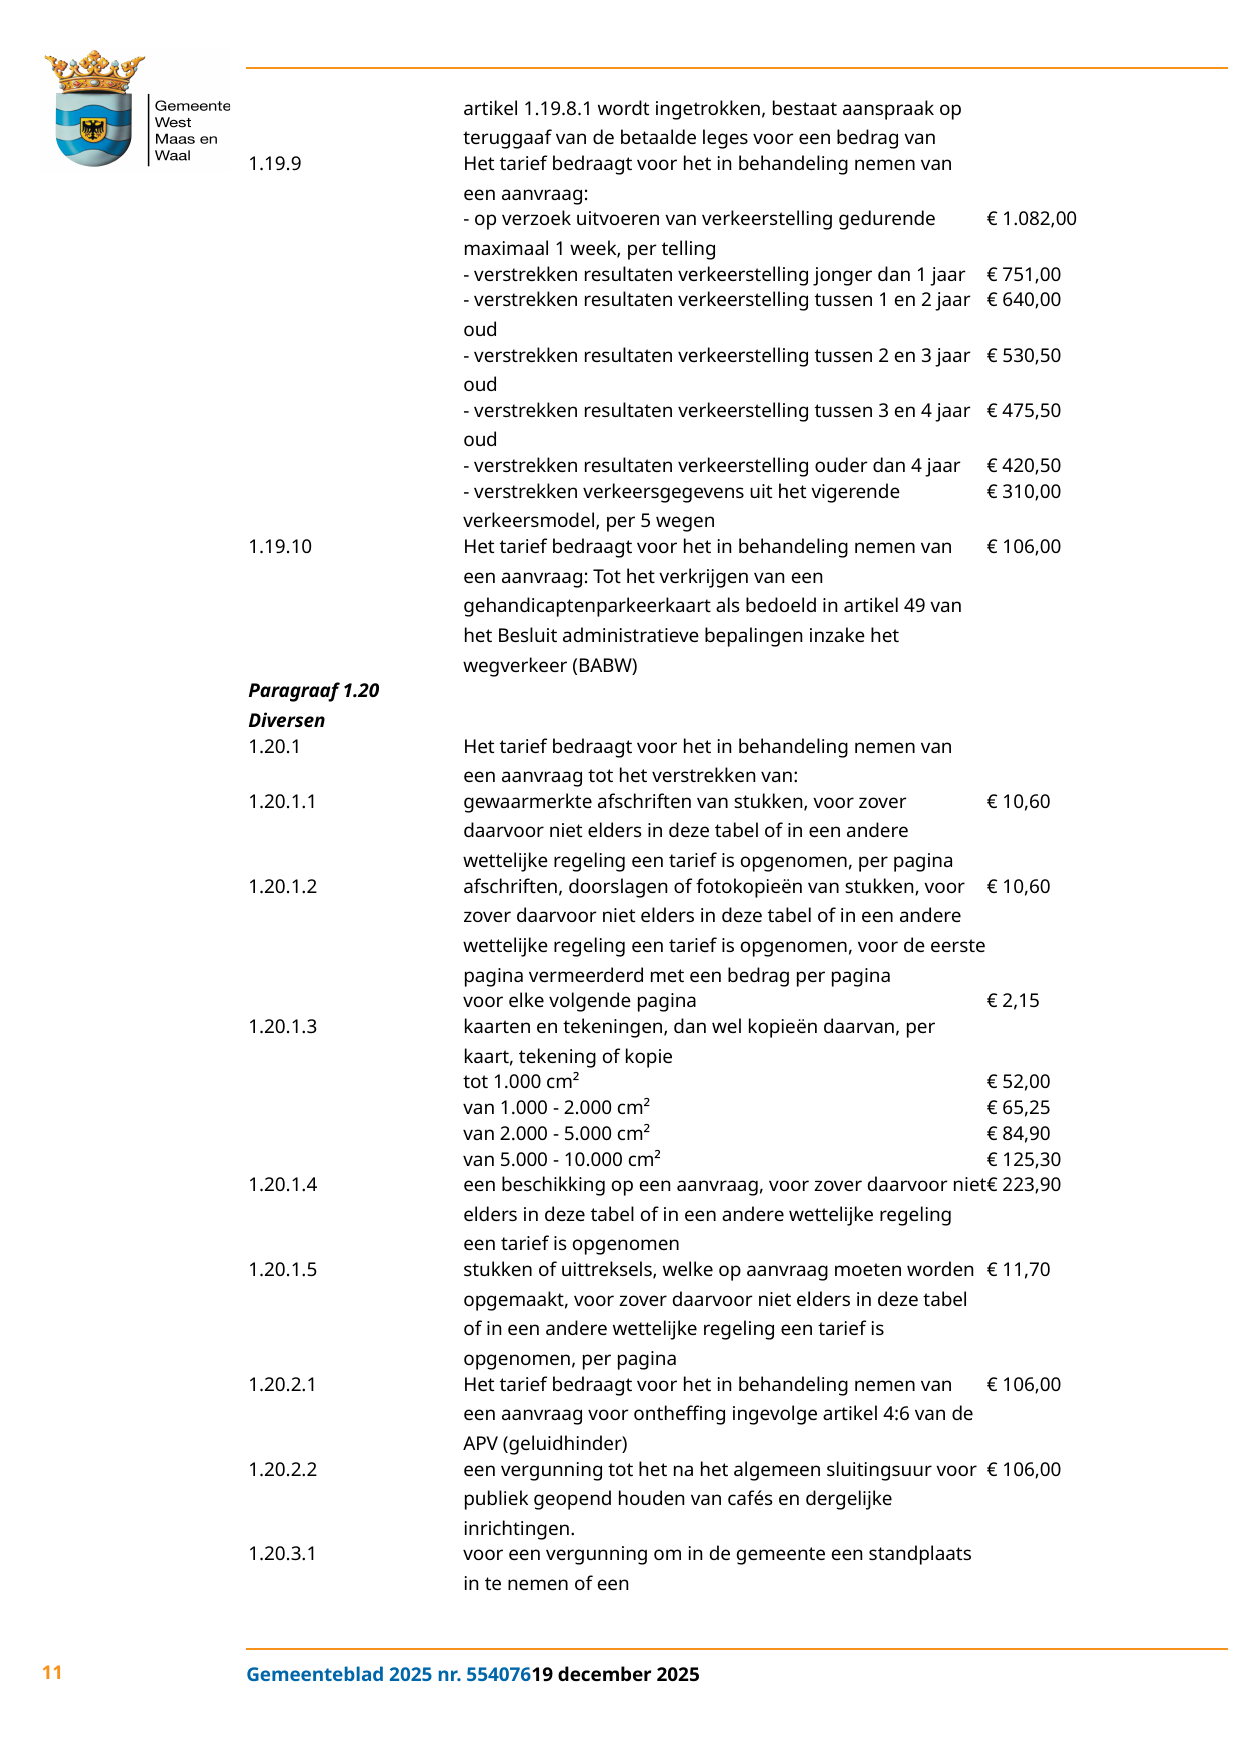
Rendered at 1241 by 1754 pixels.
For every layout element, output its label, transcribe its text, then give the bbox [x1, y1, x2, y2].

table_cell [987, 678, 1152, 733]
table_cell 1.20.1 [248, 733, 463, 788]
table_cell € 2,15 [987, 988, 1152, 1013]
table_cell 1.19.10 [248, 534, 463, 677]
table_cell Het tarief bedraagt voor het in behandeling nemen van een aanvraag: Tot het verkrijgen van een gehandicaptenparkeerkaart als bedoeld in artikel 49 van het Besluit administratieve bepalingen inzake het wegverkeer (BABW) [463, 534, 987, 677]
table_cell € 640,00 [987, 286, 1152, 342]
table_cell [248, 1146, 463, 1171]
table_cell € 10,60 [987, 873, 1152, 987]
table_cell afschriften, doorslagen of fotokopieën van stukken, voor zover daarvoor niet elders in deze tabel of in een andere wettelijke regeling een tarief is opgenomen, voor de eerste pagina vermeerderd met een bedrag per pagina [463, 873, 987, 987]
table_cell van 5.000 - 10.000 cm² [463, 1146, 987, 1171]
table_cell gewaarmerkte afschriften van stukken, voor zover daarvoor niet elders in deze tabel of in een andere wettelijke regeling een tarief is opgenomen, per pagina [463, 788, 987, 873]
table_cell - op verzoek uitvoeren van verkeerstelling gedurende maximaal 1 week, per telling [463, 205, 987, 261]
table_cell [463, 678, 987, 733]
table_cell [987, 150, 1152, 205]
table_cell € 106,00 [987, 1371, 1152, 1456]
table_cell € 11,70 [987, 1256, 1152, 1371]
table_cell 1.20.3.1 [248, 1541, 463, 1596]
table_cell van 1.000 - 2.000 cm² [463, 1094, 987, 1120]
table_cell [248, 988, 463, 1013]
table_cell € 475,50 [987, 397, 1152, 452]
table_cell € 52,00 [987, 1069, 1152, 1094]
table_cell 1.20.1.2 [248, 873, 463, 987]
table_cell € 125,30 [987, 1146, 1152, 1171]
table_cell 1.20.1.5 [248, 1256, 463, 1371]
picture [41, 47, 231, 172]
table_cell - verstrekken resultaten verkeerstelling tussen 1 en 2 jaar oud [463, 286, 987, 342]
table_cell voor elke volgende pagina [463, 988, 987, 1013]
table_cell [248, 397, 463, 452]
table_cell € 84,90 [987, 1120, 1152, 1146]
table_cell 1.20.1.3 [248, 1013, 463, 1068]
table_cell € 530,50 [987, 342, 1152, 397]
table_cell kaarten en tekeningen, dan wel kopieën daarvan, per kaart, tekening of kopie [463, 1013, 987, 1068]
table_cell [248, 478, 463, 533]
table_cell [248, 342, 463, 397]
table_cell € 65,25 [987, 1094, 1152, 1120]
table_cell voor een vergunning om in de gemeente een standplaats in te nemen of een [463, 1541, 987, 1596]
table_cell - verstrekken resultaten verkeerstelling ouder dan 4 jaar [463, 453, 987, 478]
table_cell 1.19.9 [248, 150, 463, 205]
table_cell een beschikking op een aanvraag, voor zover daarvoor niet elders in deze tabel of in een andere wettelijke regeling een tarief is opgenomen [463, 1171, 987, 1256]
table_cell [987, 95, 1152, 150]
table_cell [987, 1541, 1152, 1596]
table_cell € 751,00 [987, 261, 1152, 286]
table_cell [987, 1013, 1152, 1068]
table_cell [248, 95, 463, 150]
table_cell - verstrekken verkeersgegevens uit het vigerende verkeersmodel, per 5 wegen [463, 478, 987, 533]
table_cell € 420,50 [987, 453, 1152, 478]
table_cell van 2.000 - 5.000 cm² [463, 1120, 987, 1146]
table_cell € 106,00 [987, 1456, 1152, 1541]
table_cell [248, 261, 463, 286]
table_cell Paragraaf 1.20 Diversen [248, 678, 463, 733]
table_cell 1.20.1.1 [248, 788, 463, 873]
table_cell [987, 733, 1152, 788]
table_cell 1.20.1.4 [248, 1171, 463, 1256]
table_cell [248, 1120, 463, 1146]
table_cell € 1.082,00 [987, 205, 1152, 261]
table_cell Het tarief bedraagt voor het in behandeling nemen van een aanvraag voor ontheffing ingevolge artikel 4:6 van de APV (geluidhinder) [463, 1371, 987, 1456]
table_cell - verstrekken resultaten verkeerstelling jonger dan 1 jaar [463, 261, 987, 286]
table_cell [248, 1094, 463, 1120]
table_cell [248, 453, 463, 478]
table_cell een vergunning tot het na het algemeen sluitingsuur voor publiek geopend houden van cafés en dergelijke inrichtingen. [463, 1456, 987, 1541]
table_cell € 106,00 [987, 534, 1152, 677]
table_cell stukken of uittreksels, welke op aanvraag moeten worden opgemaakt, voor zover daarvoor niet elders in deze tabel of in een andere wettelijke regeling een tarief is opgenomen, per pagina [463, 1256, 987, 1371]
table_cell € 310,00 [987, 478, 1152, 533]
table_cell [248, 1069, 463, 1094]
table_cell € 10,60 [987, 788, 1152, 873]
table_cell [248, 286, 463, 342]
table_cell Het tarief bedraagt voor het in behandeling nemen van een aanvraag: [463, 150, 987, 205]
table_cell tot 1.000 cm² [463, 1069, 987, 1094]
table_cell [248, 205, 463, 261]
table_cell - verstrekken resultaten verkeerstelling tussen 2 en 3 jaar oud [463, 342, 987, 397]
table_cell artikel 1.19.8.1 wordt ingetrokken, bestaat aanspraak op teruggaaf van de betaalde leges voor een bedrag van [463, 95, 987, 150]
table_cell € 223,90 [987, 1171, 1152, 1256]
table_cell - verstrekken resultaten verkeerstelling tussen 3 en 4 jaar oud [463, 397, 987, 452]
table_cell Het tarief bedraagt voor het in behandeling nemen van een aanvraag tot het verstrekken van: [463, 733, 987, 788]
table_cell 1.20.2.1 [248, 1371, 463, 1456]
table_cell 1.20.2.2 [248, 1456, 463, 1541]
